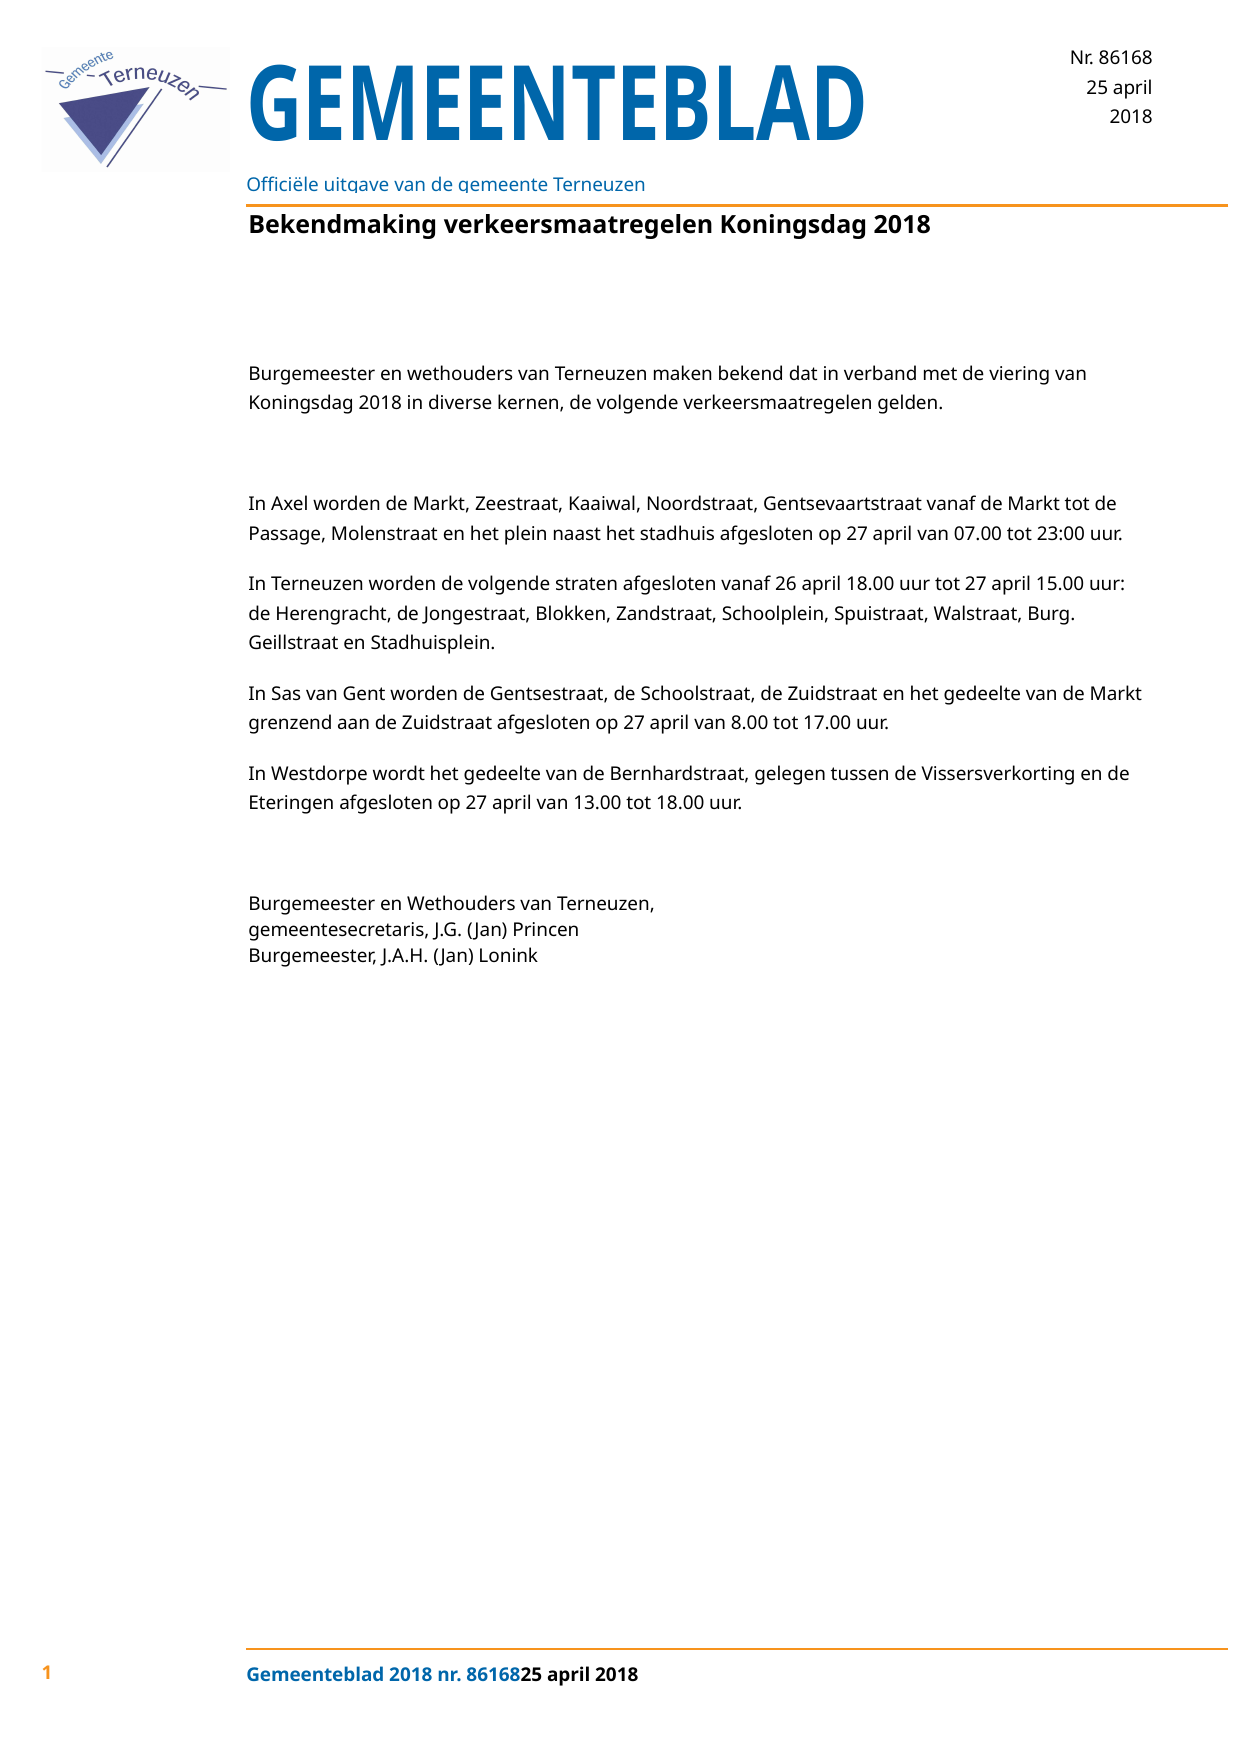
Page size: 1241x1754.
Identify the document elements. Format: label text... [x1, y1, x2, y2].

table_cell gemeentesecretaris, J.G. (Jan) Princen [248, 916, 700, 942]
text Burgemeester en wethouders van Terneuzen maken bekend dat in verband met de viering van Koningsdag 2018 in diverse kernen, de volgende verkeersmaatregelen gelden. [248, 360, 1152, 415]
text In Axel worden de Markt, Zeestraat, Kaaiwal, Noordstraat, Gentsevaartstraat vanaf de Markt tot de Passage, Molenstraat en het plein naast het stadhuis afgesloten op 27 april van 07.00 tot 23:00 uur. [248, 490, 1152, 546]
text In Westdorpe wordt het gedeelte van de Bernhardstraat, gelegen tussen de Vissersverkorting en de Eteringen afgesloten op 27 april van 13.00 tot 18.00 uur. [248, 760, 1152, 815]
text In Sas van Gent worden de Gentsestraat, de Schoolstraat, de Zuidstraat en het gedeelte van de Markt grenzend aan de Zuidstraat afgesloten op 27 april van 8.00 tot 17.00 uur. [248, 680, 1152, 735]
text Bekendmaking verkeersmaatregelen Koningsdag 2018 [248, 207, 1152, 241]
table_cell Burgemeester, J.A.H. (Jan) Lonink [248, 942, 1152, 968]
text In Terneuzen worden de volgende straten afgesloten vanaf 26 april 18.00 uur tot 27 april 15.00 uur: de Herengracht, de Jongestraat, Blokken, Zandstraat, Schoolplein, Spuistraat, Walstraat, Burg. Geillstraat en Stadhuisplein. [248, 570, 1152, 655]
table_cell [700, 916, 1152, 942]
table_header Burgemeester en Wethouders van Terneuzen, [248, 891, 1152, 916]
picture [41, 47, 231, 172]
